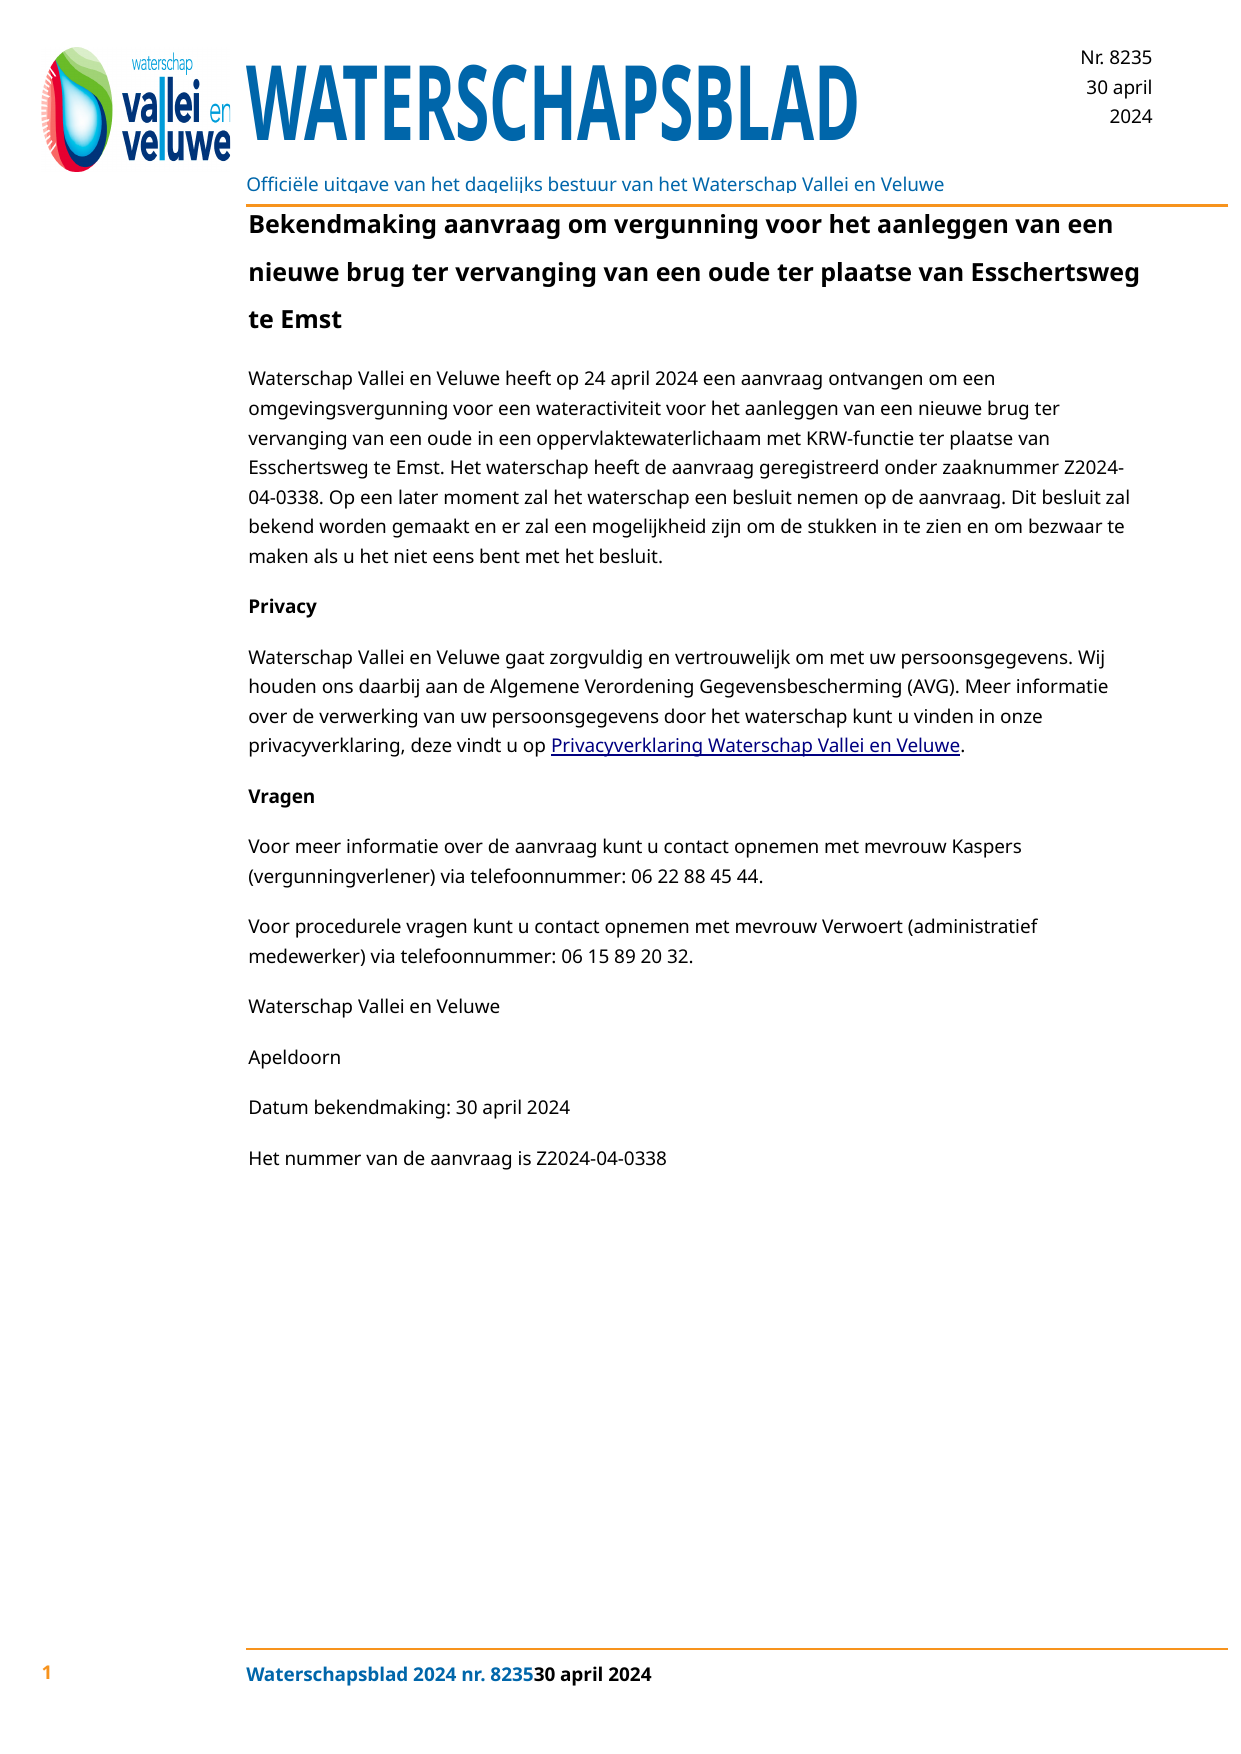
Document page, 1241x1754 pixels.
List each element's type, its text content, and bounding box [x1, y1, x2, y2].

text Datum bekendmaking: 30 april 2024 [248, 1094, 1152, 1120]
text Voor procedurele vragen kunt u contact opnemen met mevrouw Verwoert (administratief medewerker) via telefoonnummer: 06 15 89 20 32. [248, 913, 1152, 969]
text Apeldoorn [248, 1044, 1152, 1069]
text Waterschap Vallei en Veluwe heeft op 24 april 2024 een aanvraag ontvangen om een omgevingsvergunning voor een wateractiviteit voor het aanleggen van een nieuwe brug ter vervanging van een oude in een oppervlaktewaterlichaam met KRW-functie ter plaatse van Esschertsweg te Emst. Het waterschap heeft de aanvraag geregistreerd onder zaaknummer Z2024-04-0338. Op een later moment zal het waterschap een besluit nemen op de aanvraag. Dit besluit zal bekend worden gemaakt en er zal een mogelijkheid zijn om de stukken in te zien en om bezwaar te maken als u het niet eens bent met het besluit. [248, 366, 1152, 569]
text Vragen [248, 783, 1152, 809]
text Privacy [248, 593, 1152, 619]
picture [41, 47, 231, 172]
text Waterschap Vallei en Veluwe [248, 993, 1152, 1019]
text Het nummer van de aanvraag is Z2024-04-0338 [248, 1145, 1152, 1170]
text Waterschap Vallei en Veluwe gaat zorgvuldig en vertrouwelijk om met uw persoonsgegevens. Wij houden ons daarbij aan de Algemene Verordening Gegevensbescherming (AVG). Meer informatie over de verwerking van uw persoonsgegevens door het waterschap kunt u vinden in onze privacyverklaring, deze vindt u op Privacyverklaring Waterschap Vallei en Veluwe. [248, 644, 1152, 758]
text Voor meer informatie over de aanvraag kunt u contact opnemen met mevrouw Kaspers (vergunningverlener) via telefoonnummer: 06 22 88 45 44. [248, 833, 1152, 889]
text Bekendmaking aanvraag om vergunning voor het aanleggen van een nieuwe brug ter vervanging van een oude ter plaatse van Esschertsweg te Emst [248, 207, 1152, 336]
